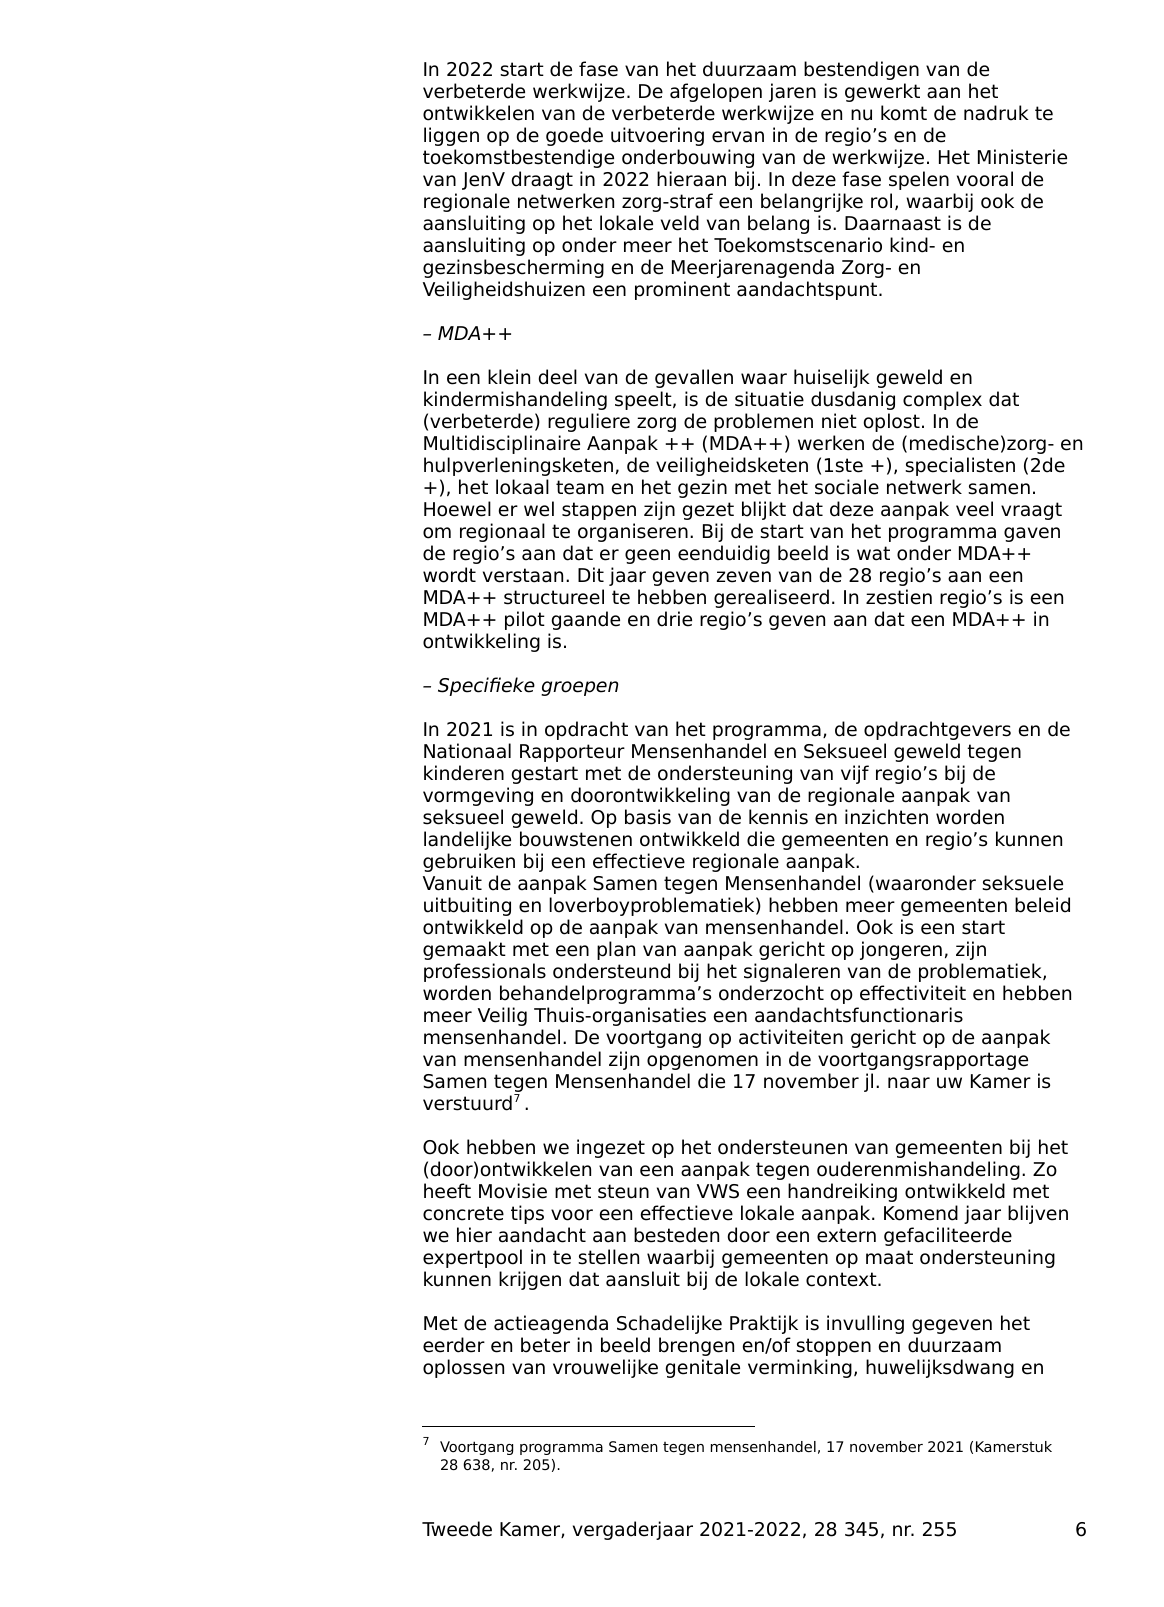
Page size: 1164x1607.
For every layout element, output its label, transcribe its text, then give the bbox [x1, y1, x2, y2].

subtitle – Specifieke groepen [422, 675, 1087, 697]
text Ook hebben we ingezet op het ondersteunen van gemeenten bij het (door)ontwikkelen van een aanpak tegen ouderenmishandeling. Zo heeft Movisie met steun van VWS een handreiking ontwikkeld met concrete tips voor een effectieve lokale aanpak. Komend jaar blijven we hier aandacht aan besteden door een extern gefaciliteerde expertpool in te stellen waarbij gemeenten op maat ondersteuning kunnen krijgen dat aansluit bij de lokale context. [422, 1137, 1087, 1291]
text In 2022 start de fase van het duurzaam bestendigen van de verbeterde werkwijze. De afgelopen jaren is gewerkt aan het ontwikkelen van de verbeterde werkwijze en nu komt de nadruk te liggen op de goede uitvoering ervan in de regio’s en de toekomstbestendige onderbouwing van de werkwijze. Het Ministerie van JenV draagt in 2022 hieraan bij. In deze fase spelen vooral de regionale netwerken zorg-straf een belangrijke rol, waarbij ook de aansluiting op het lokale veld van belang is. Daarnaast is de aansluiting op onder meer het Toekomstscenario kind- en gezinsbescherming en de Meerjarenagenda Zorg- en Veiligheidshuizen een prominent aandachtspunt. [422, 59, 1087, 301]
text In een klein deel van de gevallen waar huiselijk geweld en kindermishandeling speelt, is de situatie dusdanig complex dat (verbeterde) reguliere zorg de problemen niet oplost. In de Multidisciplinaire Aanpak ++ (MDA++) werken de (medische)zorg- en hulpverleningsketen, de veiligheidsketen (1ste +), specialisten (2de +), het lokaal team en het gezin met het sociale netwerk samen. Hoewel er wel stappen zijn gezet blijkt dat deze aanpak veel vraagt om regionaal te organiseren. Bij de start van het programma gaven de regio’s aan dat er geen eenduidig beeld is wat onder MDA++ wordt verstaan. Dit jaar geven zeven van de 28 regio’s aan een MDA++ structureel te hebben gerealiseerd. In zestien regio’s is een MDA++ pilot gaande en drie regio’s geven aan dat een MDA++ in ontwikkeling is. [422, 367, 1087, 653]
text Met de actieagenda Schadelijke Praktijk is invulling gegeven het eerder en beter in beeld brengen en/of stoppen en duurzaam oplossen van vrouwelijke genitale verminking, huwelijksdwang en [422, 1313, 1087, 1379]
text In 2021 is in opdracht van het programma, de opdrachtgevers en de Nationaal Rapporteur Mensenhandel en Seksueel geweld tegen kinderen gestart met de ondersteuning van vijf regio’s bij de vormgeving en doorontwikkeling van de regionale aanpak van seksueel geweld. Op basis van de kennis en inzichten worden landelijke bouwstenen ontwikkeld die gemeenten en regio’s kunnen gebruiken bij een effectieve regionale aanpak. [422, 719, 1087, 873]
text Vanuit de aanpak Samen tegen Mensenhandel (waaronder seksuele uitbuiting en loverboyproblematiek) hebben meer gemeenten beleid ontwikkeld op de aanpak van mensenhandel. Ook is een start gemaakt met een plan van aanpak gericht op jongeren, zijn professionals ondersteund bij het signaleren van de problematiek, worden behandelprogramma’s onderzocht op effectiviteit en hebben meer Veilig Thuis-organisaties een aandachtsfunctionaris mensenhandel. De voortgang op activiteiten gericht op de aanpak van mensenhandel zijn opgenomen in de voortgangsrapportage Samen tegen Mensenhandel die 17 november jl. naar uw Kamer is verstuurd. [422, 873, 1087, 1115]
subtitle – MDA++ [422, 323, 1087, 345]
text Voortgang programma Samen tegen mensenhandel, 17 november 2021 (Kamerstuk 28 638, nr. 205). [422, 1435, 1087, 1474]
